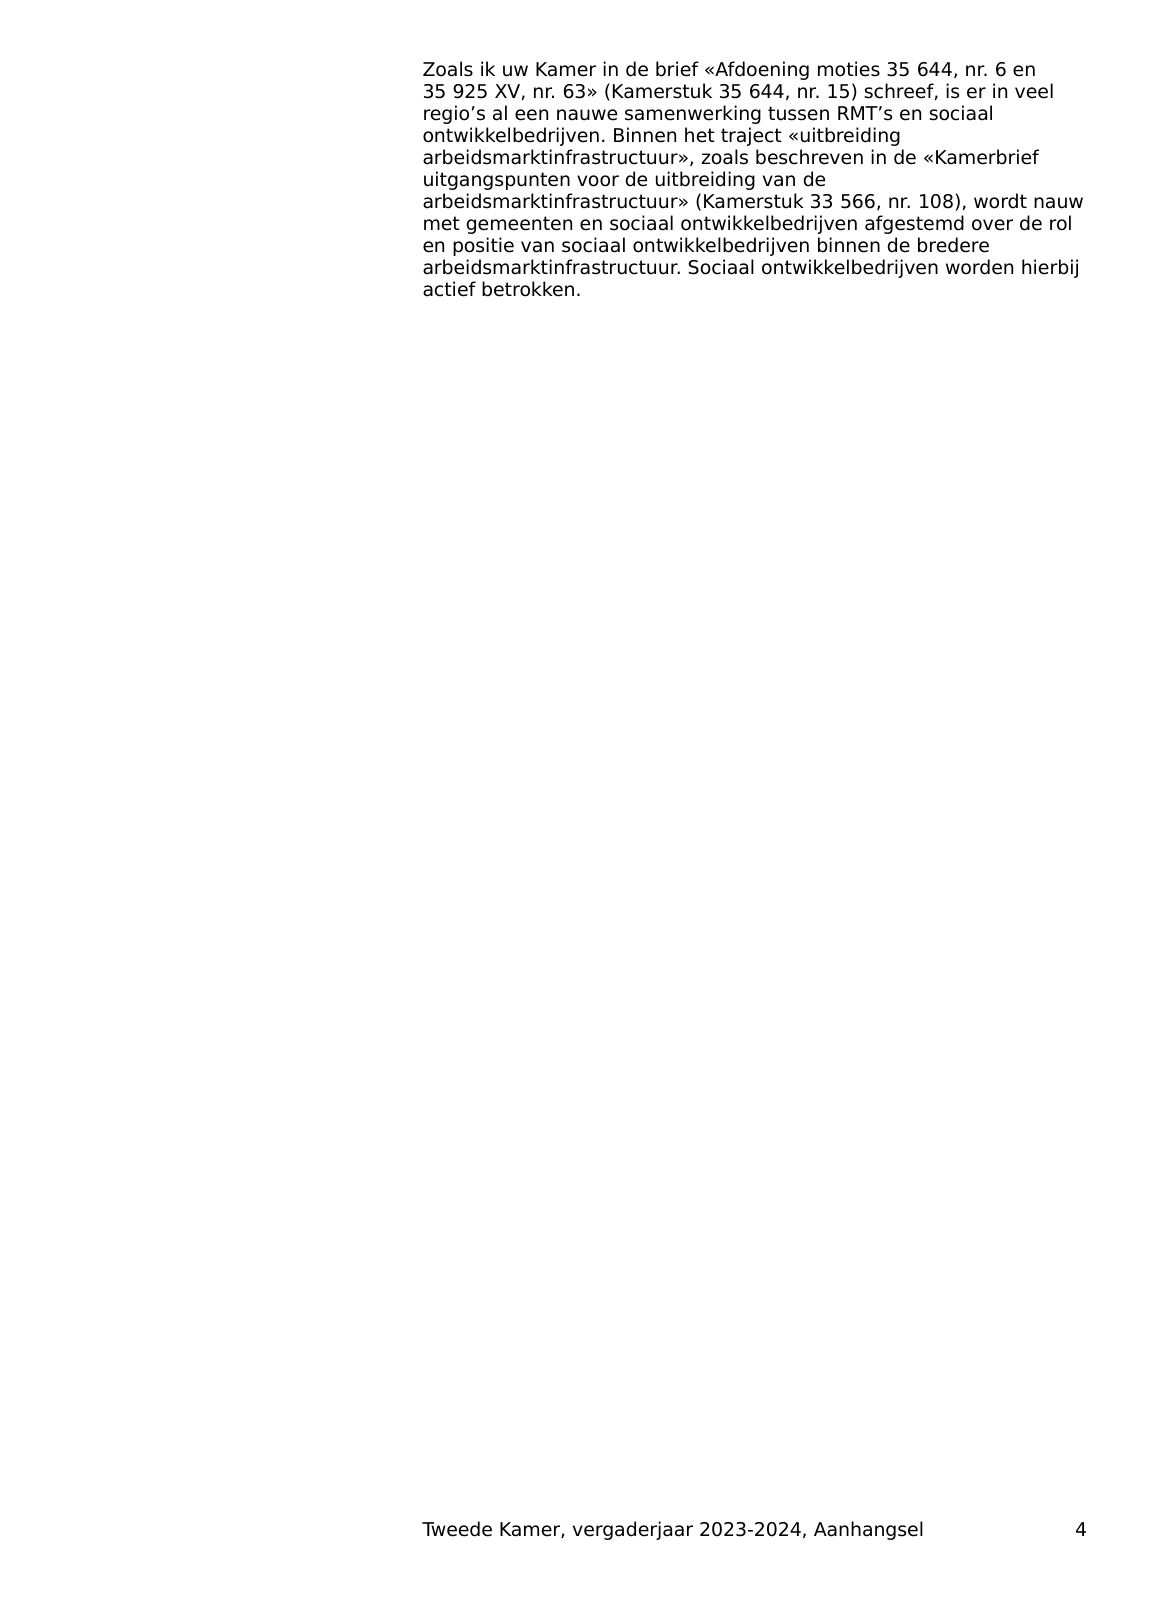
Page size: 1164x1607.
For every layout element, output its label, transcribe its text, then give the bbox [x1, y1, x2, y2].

text Zoals ik uw Kamer in de brief «Afdoening moties 35 644, nr. 6 en 35 925 XV, nr. 63» (Kamerstuk 35 644, nr. 15) schreef, is er in veel regio’s al een nauwe samenwerking tussen RMT’s en sociaal ontwikkelbedrijven. Binnen het traject «uitbreiding arbeidsmarktinfrastructuur», zoals beschreven in de «Kamerbrief uitgangspunten voor de uitbreiding van de arbeidsmarktinfrastructuur» (Kamerstuk 33 566, nr. 108), wordt nauw met gemeenten en sociaal ontwikkelbedrijven afgestemd over de rol en positie van sociaal ontwikkelbedrijven binnen de bredere arbeidsmarktinfrastructuur. Sociaal ontwikkelbedrijven worden hierbij actief betrokken. [422, 59, 1087, 301]
